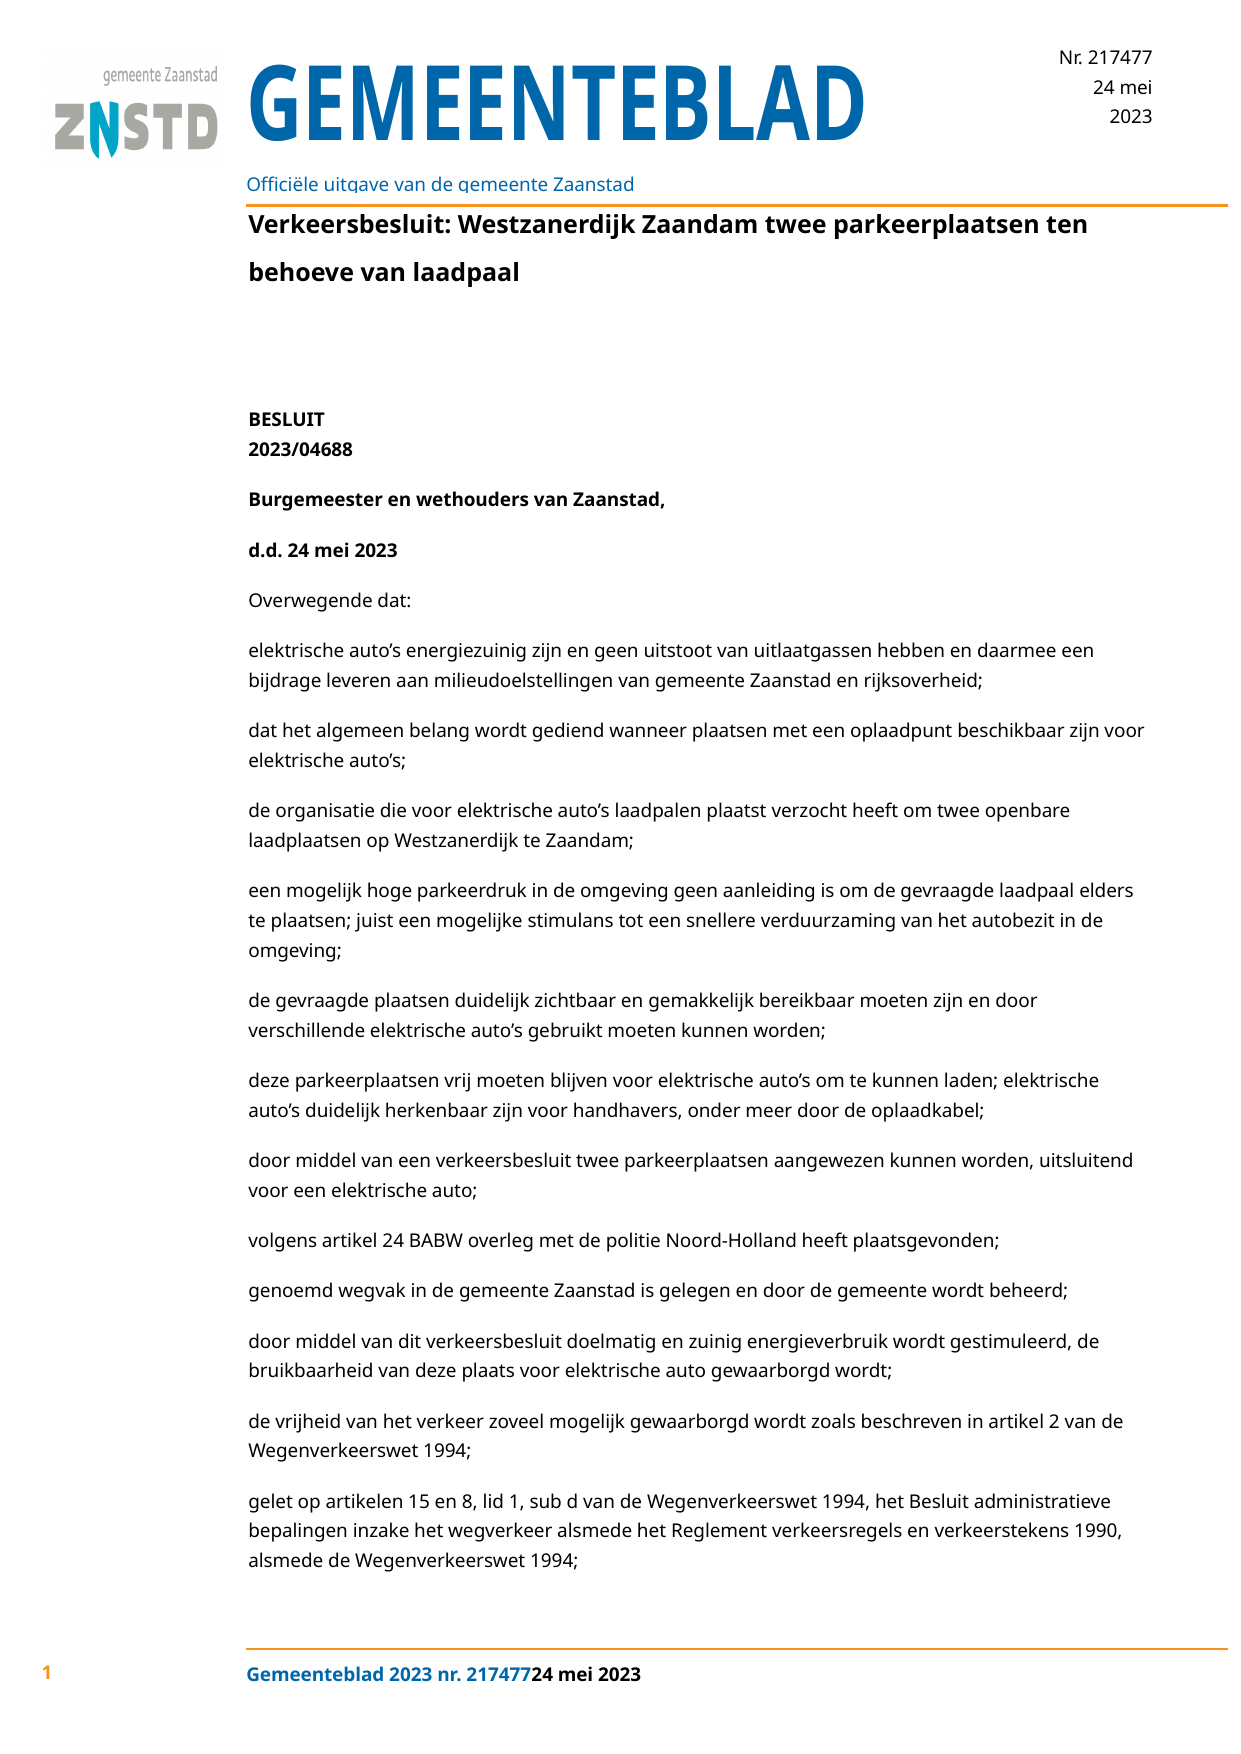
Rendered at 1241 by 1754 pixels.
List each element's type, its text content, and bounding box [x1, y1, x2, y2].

text elektrische auto’s energiezuinig zijn en geen uitstoot van uitlaatgassen hebben en daarmee een bijdrage leveren aan milieudoelstellingen van gemeente Zaanstad en rijksoverheid; [248, 638, 1152, 693]
text 2023/04688 [248, 436, 1152, 462]
text genoemd wegvak in de gemeente Zaanstad is gelegen en door de gemeente wordt beheerd; [248, 1278, 1152, 1303]
text Burgemeester en wethouders van Zaanstad, [248, 486, 1152, 512]
text de vrijheid van het verkeer zoveel mogelijk gewaarborgd wordt zoals beschreven in artikel 2 van de Wegenverkeerswet 1994; [248, 1408, 1152, 1463]
text dat het algemeen belang wordt gediend wanneer plaatsen met een oplaadpunt beschikbaar zijn voor elektrische auto’s; [248, 718, 1152, 773]
text BESLUIT [248, 406, 1152, 432]
text door middel van een verkeersbesluit twee parkeerplaatsen aangewezen kunnen worden, uitsluitend voor een elektrische auto; [248, 1147, 1152, 1202]
text Overwegende dat: [248, 587, 1152, 613]
picture [41, 47, 231, 172]
text d.d. 24 mei 2023 [248, 537, 1152, 562]
text Verkeersbesluit: Westzanerdijk Zaandam twee parkeerplaatsen ten behoeve van laadpaal [248, 207, 1152, 288]
text volgens artikel 24 BABW overleg met de politie Noord-Holland heeft plaatsgevonden; [248, 1227, 1152, 1253]
text deze parkeerplaatsen vrij moeten blijven voor elektrische auto’s om te kunnen laden; elektrische auto’s duidelijk herkenbaar zijn voor handhavers, onder meer door de oplaadkabel; [248, 1067, 1152, 1122]
text de gevraagde plaatsen duidelijk zichtbaar en gemakkelijk bereikbaar moeten zijn en door verschillende elektrische auto’s gebruikt moeten kunnen worden; [248, 987, 1152, 1042]
text door middel van dit verkeersbesluit doelmatig en zuinig energieverbruik wordt gestimuleerd, de bruikbaarheid van deze plaats voor elektrische auto gewaarborgd wordt; [248, 1328, 1152, 1383]
text een mogelijk hoge parkeerdruk in de omgeving geen aanleiding is om de gevraagde laadpaal elders te plaatsen; juist een mogelijke stimulans tot een snellere verduurzaming van het autobezit in de omgeving; [248, 878, 1152, 962]
text de organisatie die voor elektrische auto’s laadpalen plaatst verzocht heeft om twee openbare laadplaatsen op Westzanerdijk te Zaandam; [248, 798, 1152, 853]
text gelet op artikelen 15 en 8, lid 1, sub d van de Wegenverkeerswet 1994, het Besluit administratieve bepalingen inzake het wegverkeer alsmede het Reglement verkeersregels en verkeerstekens 1990, alsmede de Wegenverkeerswet 1994; [248, 1488, 1152, 1573]
